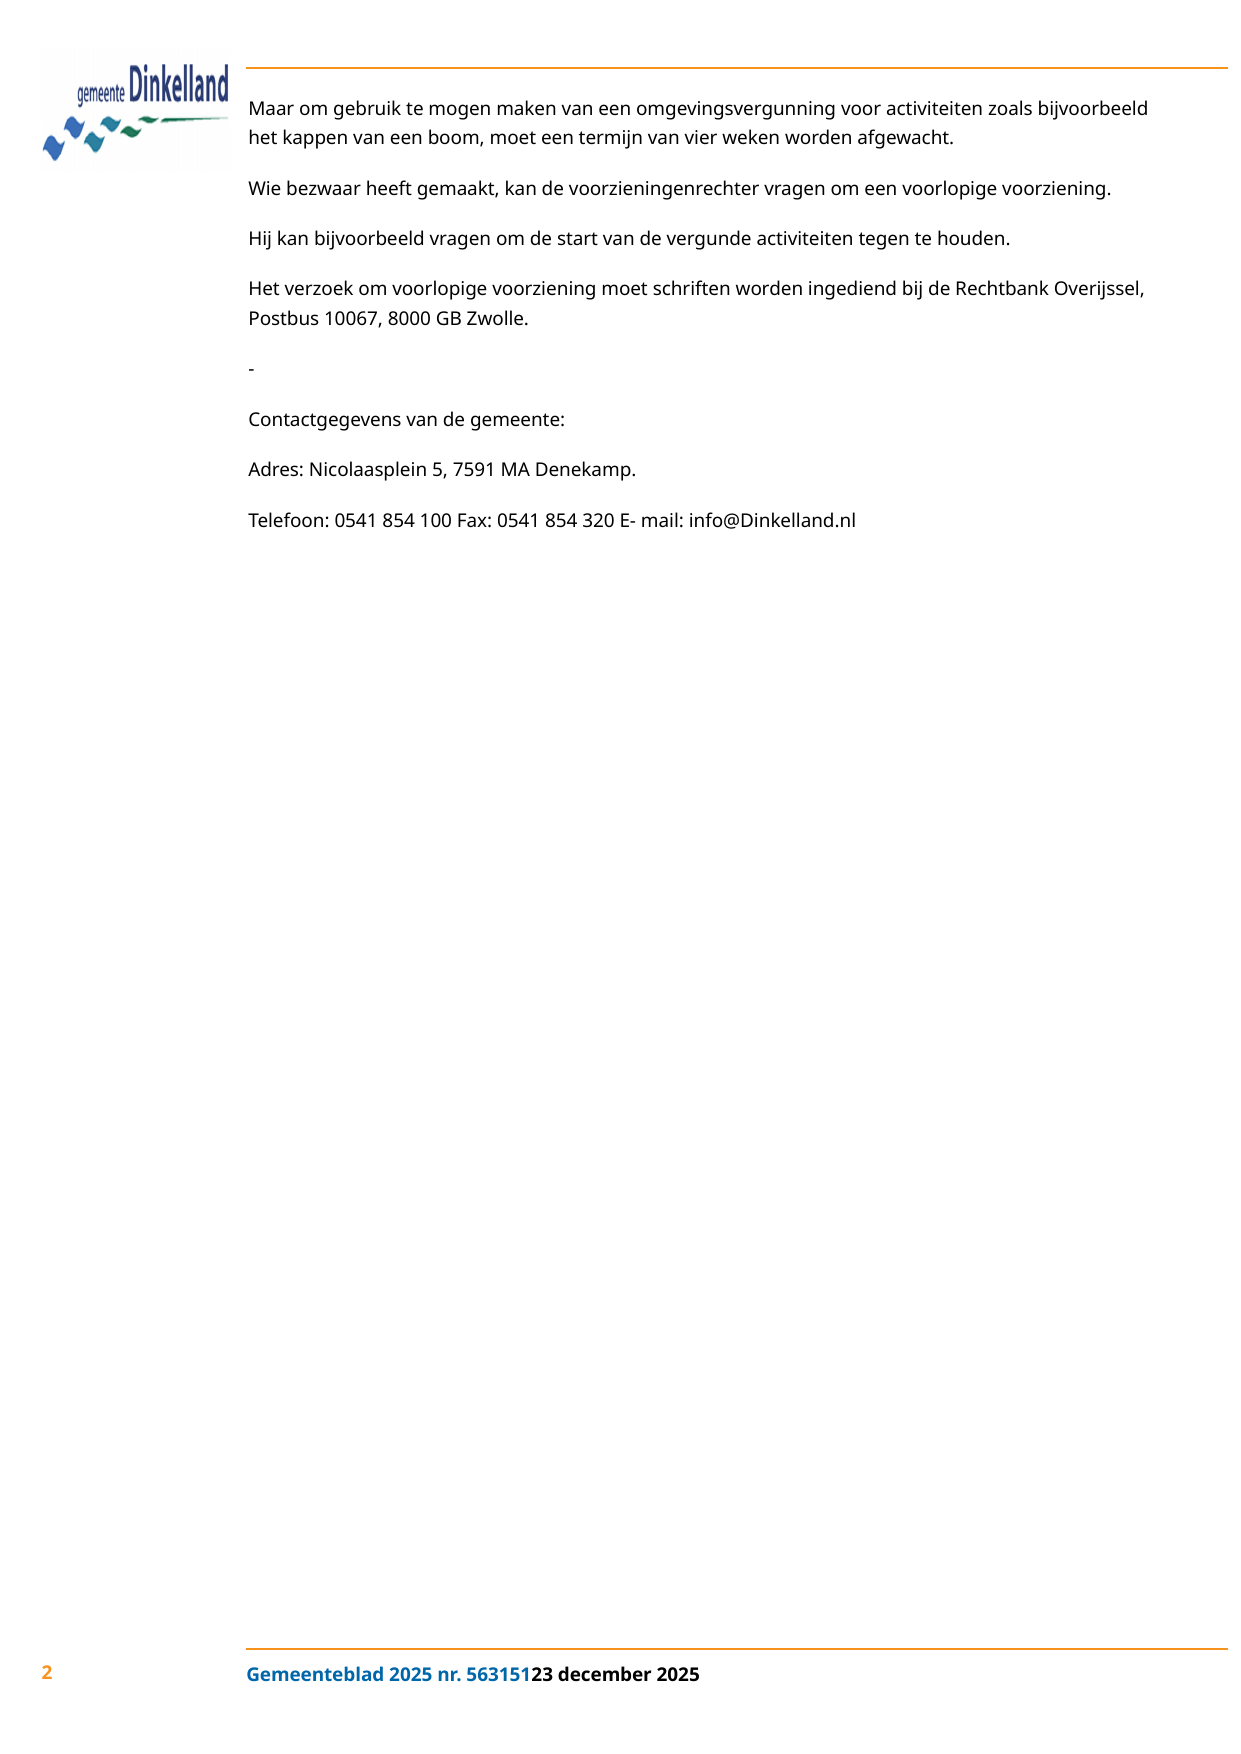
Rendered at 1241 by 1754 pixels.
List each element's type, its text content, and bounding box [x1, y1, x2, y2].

text Contactgegevens van de gemeente: [248, 406, 1152, 432]
text - [248, 356, 1152, 381]
text Hij kan bijvoorbeeld vragen om de start van de vergunde activiteiten tegen te houden. [248, 225, 1152, 251]
text Adres: Nicolaasplein 5, 7591 MA Denekamp. [248, 456, 1152, 482]
picture [41, 47, 231, 172]
text Telefoon: 0541 854 100 Fax: 0541 854 320 E- mail: info@Dinkelland.nl [248, 507, 1152, 533]
text Het verzoek om voorlopige voorziening moet schriften worden ingediend bij de Rechtbank Overijssel, Postbus 10067, 8000 GB Zwolle. [248, 276, 1152, 331]
text Wie bezwaar heeft gemaakt, kan de voorzieningenrechter vragen om een voorlopige voorziening. [248, 175, 1152, 201]
text Maar om gebruik te mogen maken van een omgevingsvergunning voor activiteiten zoals bijvoorbeeld het kappen van een boom, moet een termijn van vier weken worden afgewacht. [248, 95, 1152, 150]
